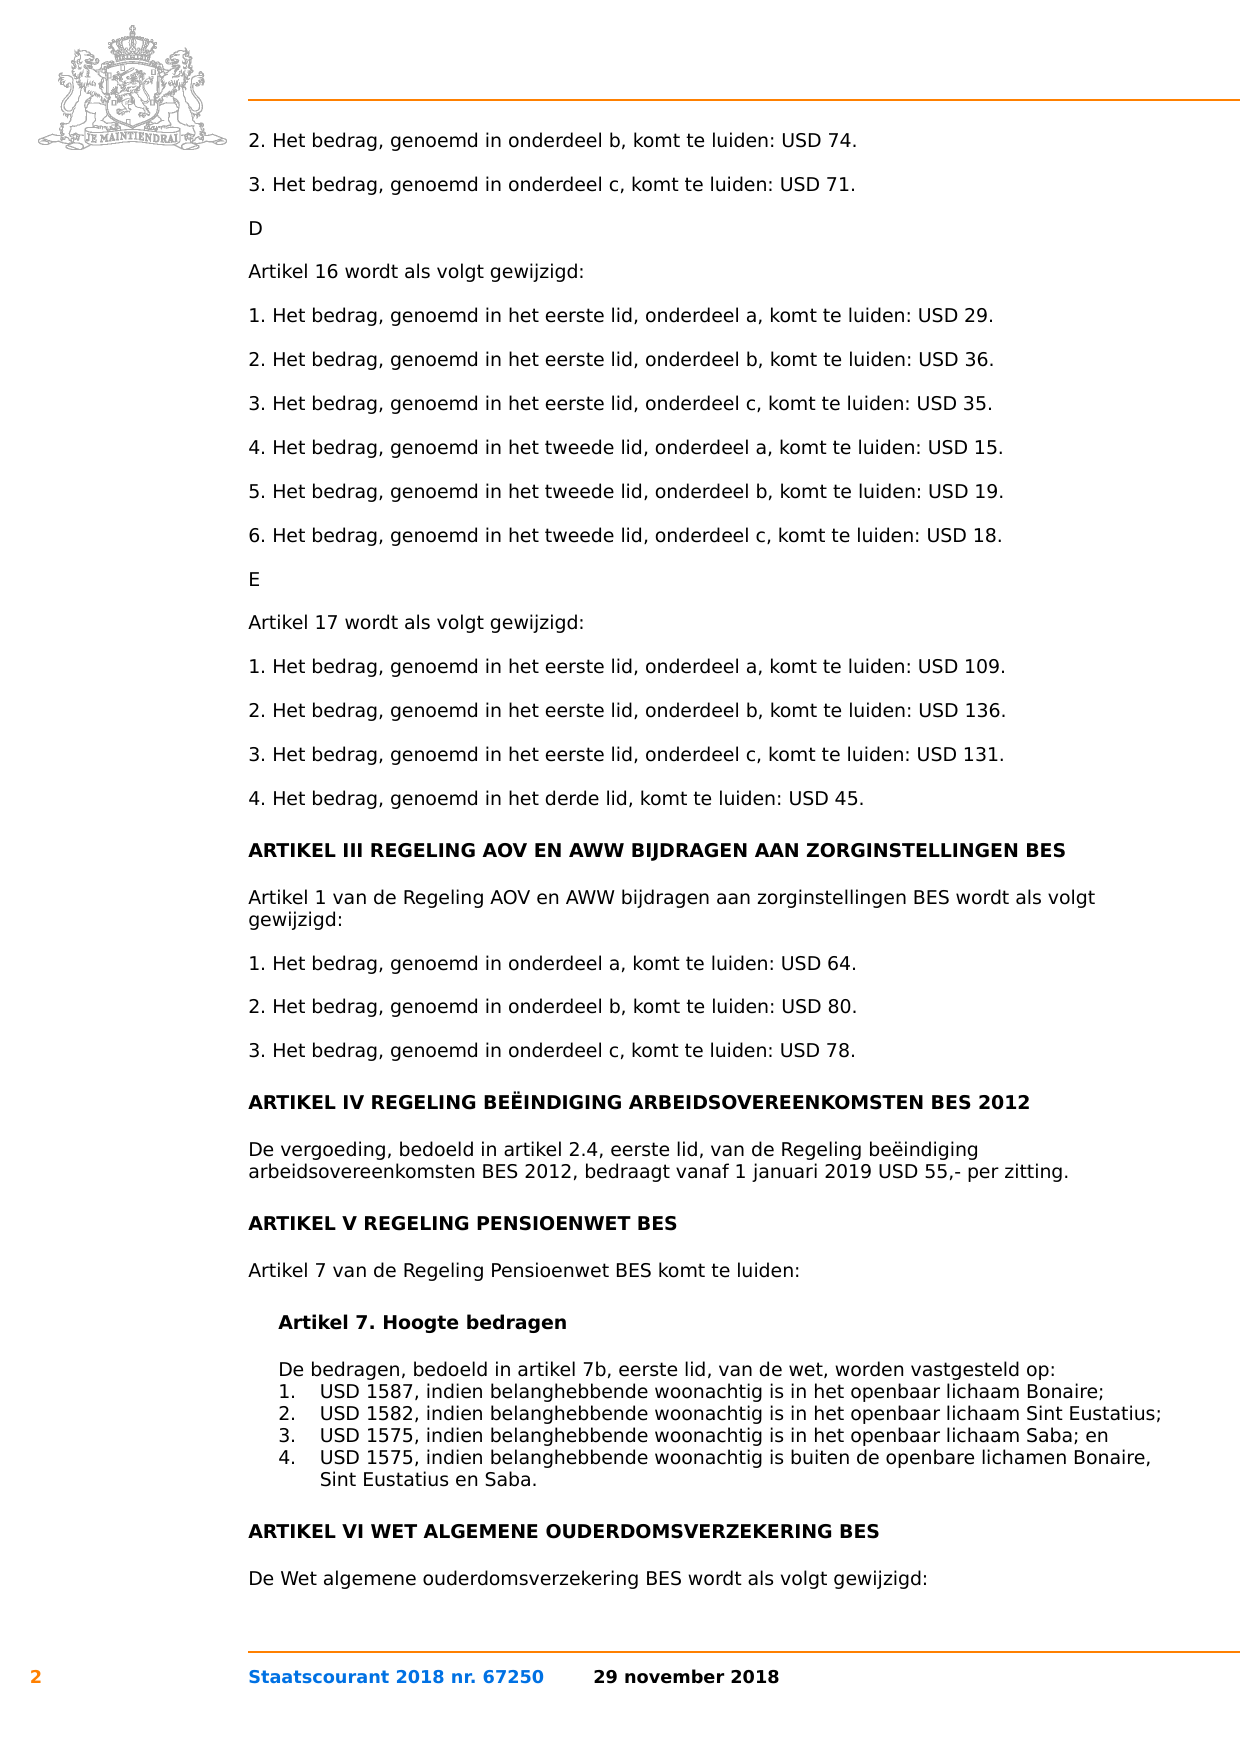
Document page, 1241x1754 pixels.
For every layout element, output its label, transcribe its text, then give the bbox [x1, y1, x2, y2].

subtitle Artikel 7. Hoogte bedragen [278, 1312, 1163, 1334]
text 3. USD 1575, indien belanghebbende woonachtig is in het openbaar lichaam Saba; en [278, 1425, 1163, 1447]
text 3. Het bedrag, genoemd in het eerste lid, onderdeel c, komt te luiden: USD 35. [248, 393, 1163, 415]
text 4. Het bedrag, genoemd in het derde lid, komt te luiden: USD 45. [248, 788, 1163, 810]
text 1. Het bedrag, genoemd in het eerste lid, onderdeel a, komt te luiden: USD 29. [248, 305, 1163, 327]
text 3. Het bedrag, genoemd in het eerste lid, onderdeel c, komt te luiden: USD 131. [248, 744, 1163, 766]
text 2. Het bedrag, genoemd in onderdeel b, komt te luiden: USD 74. [248, 130, 1163, 152]
picture [38, 25, 227, 150]
text Artikel 17 wordt als volgt gewijzigd: [248, 612, 1163, 634]
text De bedragen, bedoeld in artikel 7b, eerste lid, van de wet, worden vastgesteld op: [278, 1359, 1163, 1381]
text De vergoeding, bedoeld in artikel 2.4, eerste lid, van de Regeling beëindiging arbeidsovereenkomsten BES 2012, bedraagt vanaf 1 januari 2019 USD 55,- per zitting. [248, 1139, 1163, 1183]
text 1. Het bedrag, genoemd in het eerste lid, onderdeel a, komt te luiden: USD 109. [248, 656, 1163, 678]
subtitle ARTIKEL VI WET ALGEMENE OUDERDOMSVERZEKERING BES [248, 1521, 1163, 1543]
text 2. Het bedrag, genoemd in het eerste lid, onderdeel b, komt te luiden: USD 136. [248, 700, 1163, 722]
text E [248, 568, 1163, 590]
text 2. USD 1582, indien belanghebbende woonachtig is in het openbaar lichaam Sint Eustatius; [278, 1403, 1163, 1425]
text 5. Het bedrag, genoemd in het tweede lid, onderdeel b, komt te luiden: USD 19. [248, 481, 1163, 503]
subtitle ARTIKEL III REGELING AOV EN AWW BIJDRAGEN AAN ZORGINSTELLINGEN BES [248, 840, 1163, 862]
text Artikel 16 wordt als volgt gewijzigd: [248, 261, 1163, 283]
text D [248, 218, 1163, 239]
text Artikel 7 van de Regeling Pensioenwet BES komt te luiden: [248, 1260, 1163, 1282]
text Artikel 1 van de Regeling AOV en AWW bijdragen aan zorginstellingen BES wordt als volgt gewijzigd: [248, 887, 1163, 931]
text 4. Het bedrag, genoemd in het tweede lid, onderdeel a, komt te luiden: USD 15. [248, 437, 1163, 459]
text 6. Het bedrag, genoemd in het tweede lid, onderdeel c, komt te luiden: USD 18. [248, 524, 1163, 547]
text 3. Het bedrag, genoemd in onderdeel c, komt te luiden: USD 78. [248, 1040, 1163, 1062]
text 2. Het bedrag, genoemd in onderdeel b, komt te luiden: USD 80. [248, 996, 1163, 1018]
text De Wet algemene ouderdomsverzekering BES wordt als volgt gewijzigd: [248, 1568, 1163, 1590]
text 3. Het bedrag, genoemd in onderdeel c, komt te luiden: USD 71. [248, 174, 1163, 196]
subtitle ARTIKEL V REGELING PENSIOENWET BES [248, 1213, 1163, 1235]
text 1. USD 1587, indien belanghebbende woonachtig is in het openbaar lichaam Bonaire; [278, 1381, 1163, 1403]
text 2. Het bedrag, genoemd in het eerste lid, onderdeel b, komt te luiden: USD 36. [248, 349, 1163, 371]
text 1. Het bedrag, genoemd in onderdeel a, komt te luiden: USD 64. [248, 952, 1163, 974]
subtitle ARTIKEL IV REGELING BEËINDIGING ARBEIDSOVEREENKOMSTEN BES 2012 [248, 1092, 1163, 1114]
text 4. USD 1575, indien belanghebbende woonachtig is buiten de openbare lichamen Bonaire, Sint Eustatius en Saba. [278, 1447, 1163, 1491]
